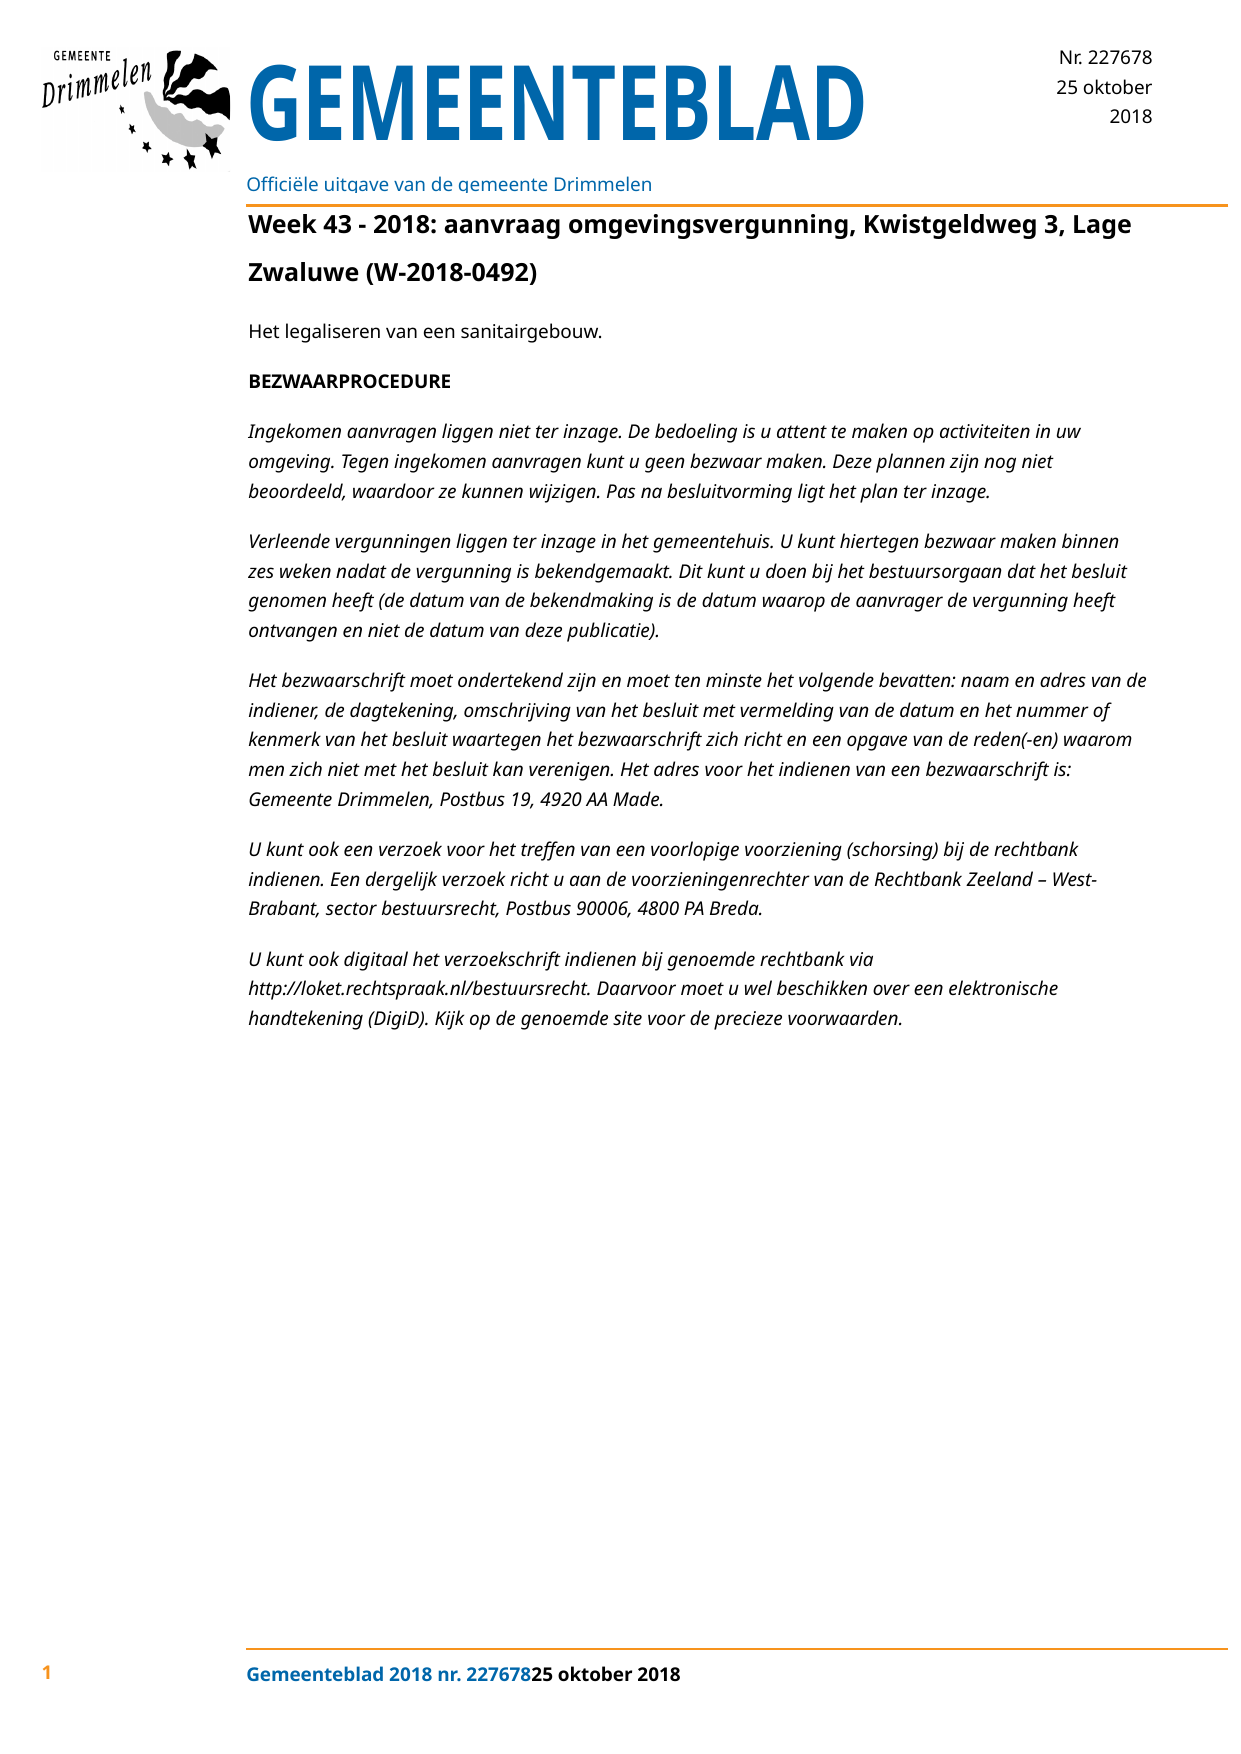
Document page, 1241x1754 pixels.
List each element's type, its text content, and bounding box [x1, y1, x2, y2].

text Het bezwaarschrift moet ondertekend zijn en moet ten minste het volgende bevatten: naam en adres van de indiener, de dagtekening, omschrijving van het besluit met vermelding van de datum en het nummer of kenmerk van het besluit waartegen het bezwaarschrift zich richt en een opgave van de reden(-en) waarom men zich niet met het besluit kan verenigen. Het adres voor het indienen van een bezwaarschrift is: Gemeente Drimmelen, Postbus 19, 4920 AA Made. [248, 667, 1152, 812]
text U kunt ook digitaal het verzoekschrift indienen bij genoemde rechtbank via http://loket.rechtspraak.nl/bestuursrecht. Daarvoor moet u wel beschikken over een elektronische handtekening (DigiD). Kijk op de genoemde site voor de precieze voorwaarden. [248, 946, 1152, 1031]
picture [41, 47, 231, 172]
text Week 43 - 2018: aanvraag omgevingsvergunning, Kwistgeldweg 3, Lage Zwaluwe (W-2018-0492) [248, 207, 1152, 288]
text Het legaliseren van een sanitairgebouw. [248, 318, 1152, 344]
text Ingekomen aanvragen liggen niet ter inzage. De bedoeling is u attent te maken op activiteiten in uw omgeving. Tegen ingekomen aanvragen kunt u geen bezwaar maken. Deze plannen zijn nog niet beoordeeld, waardoor ze kunnen wijzigen. Pas na besluitvorming ligt het plan ter inzage. [248, 419, 1152, 504]
text U kunt ook een verzoek voor het treffen van een voorlopige voorziening (schorsing) bij de rechtbank indienen. Een dergelijk verzoek richt u aan de voorzieningenrechter van de Rechtbank Zeeland – West-Brabant, sector bestuursrecht, Postbus 90006, 4800 PA Breda. [248, 836, 1152, 921]
text Verleende vergunningen liggen ter inzage in het gemeentehuis. U kunt hiertegen bezwaar maken binnen zes weken nadat de vergunning is bekendgemaakt. Dit kunt u doen bij het bestuursorgaan dat het besluit genomen heeft (de datum van de bekendmaking is de datum waarop de aanvrager de vergunning heeft ontvangen en niet de datum van deze publicatie). [248, 528, 1152, 643]
text BEZWAARPROCEDURE [248, 368, 1152, 394]
